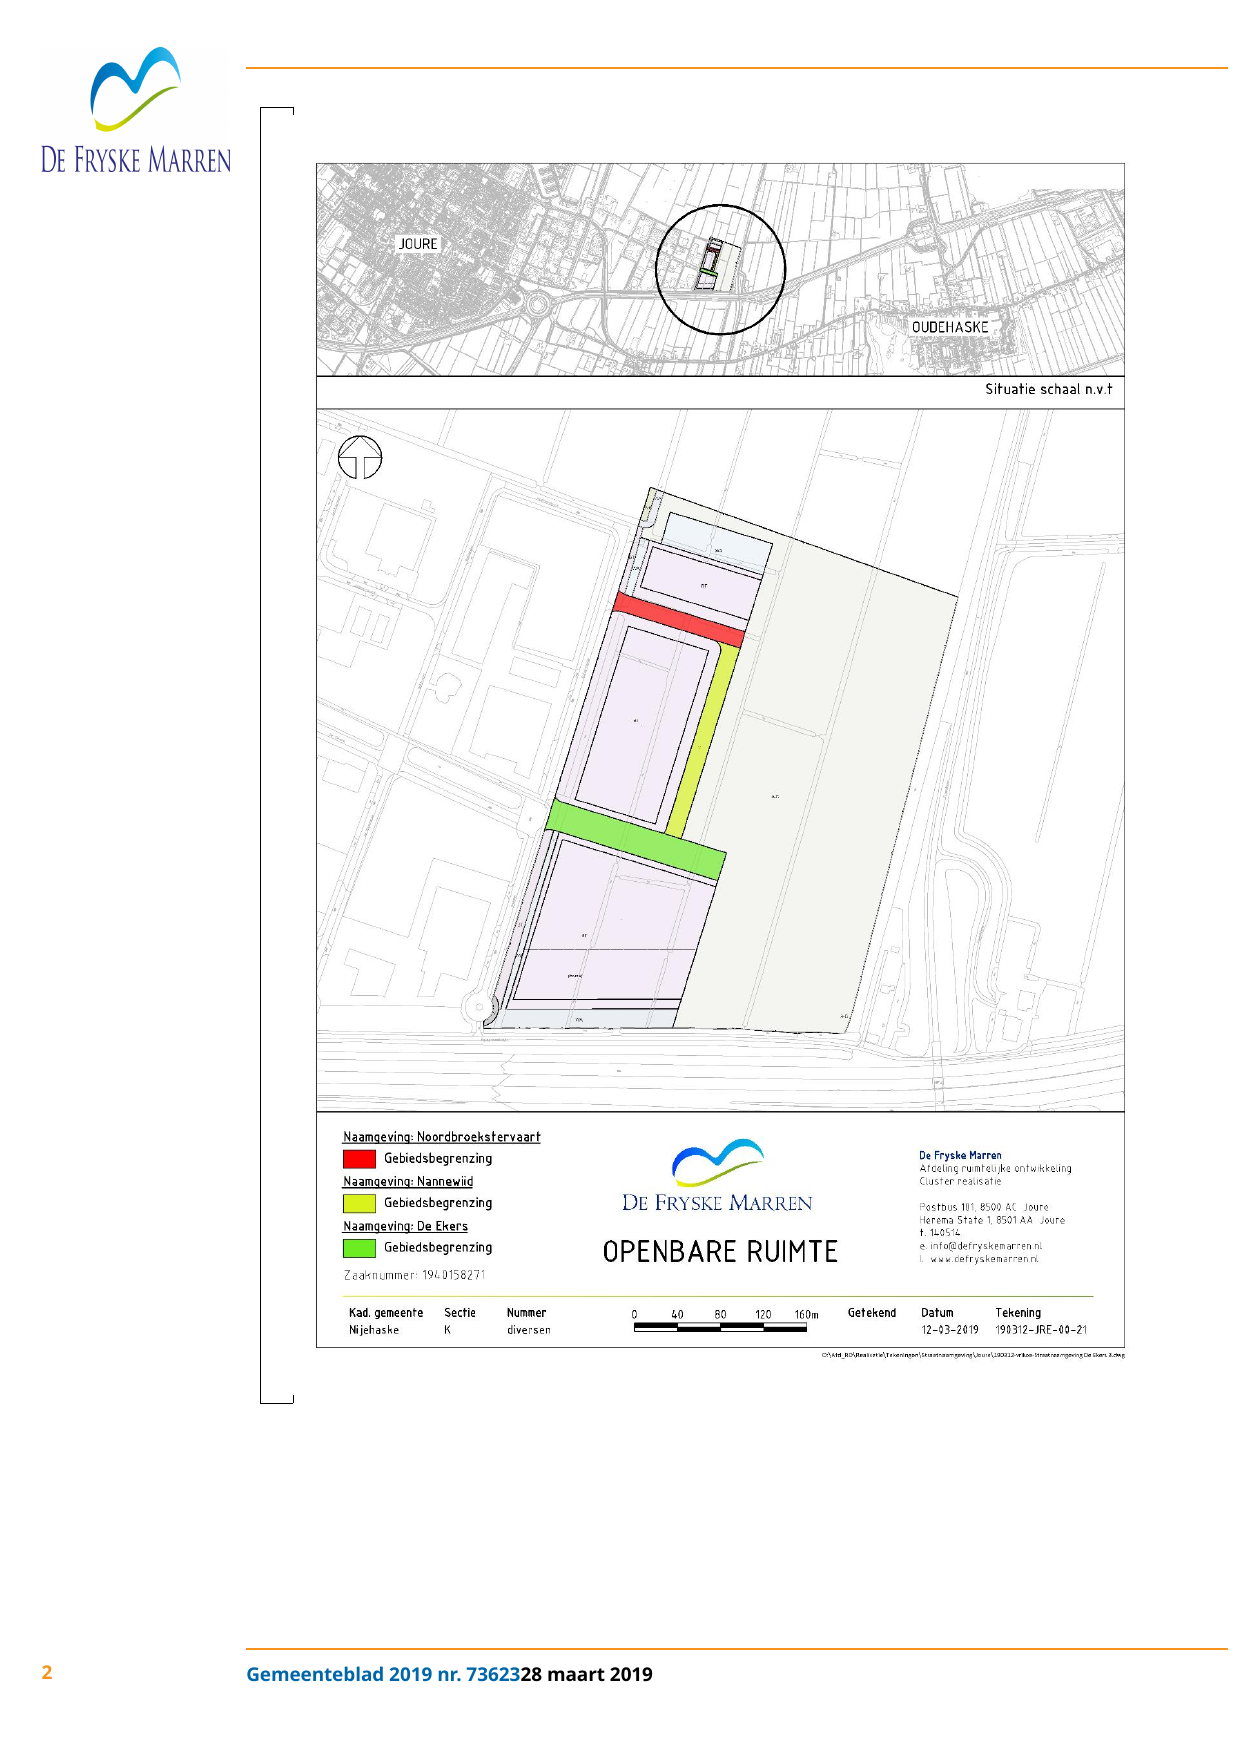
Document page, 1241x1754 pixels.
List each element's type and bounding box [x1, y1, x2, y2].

picture [268, 115, 1173, 1395]
picture [41, 47, 231, 172]
